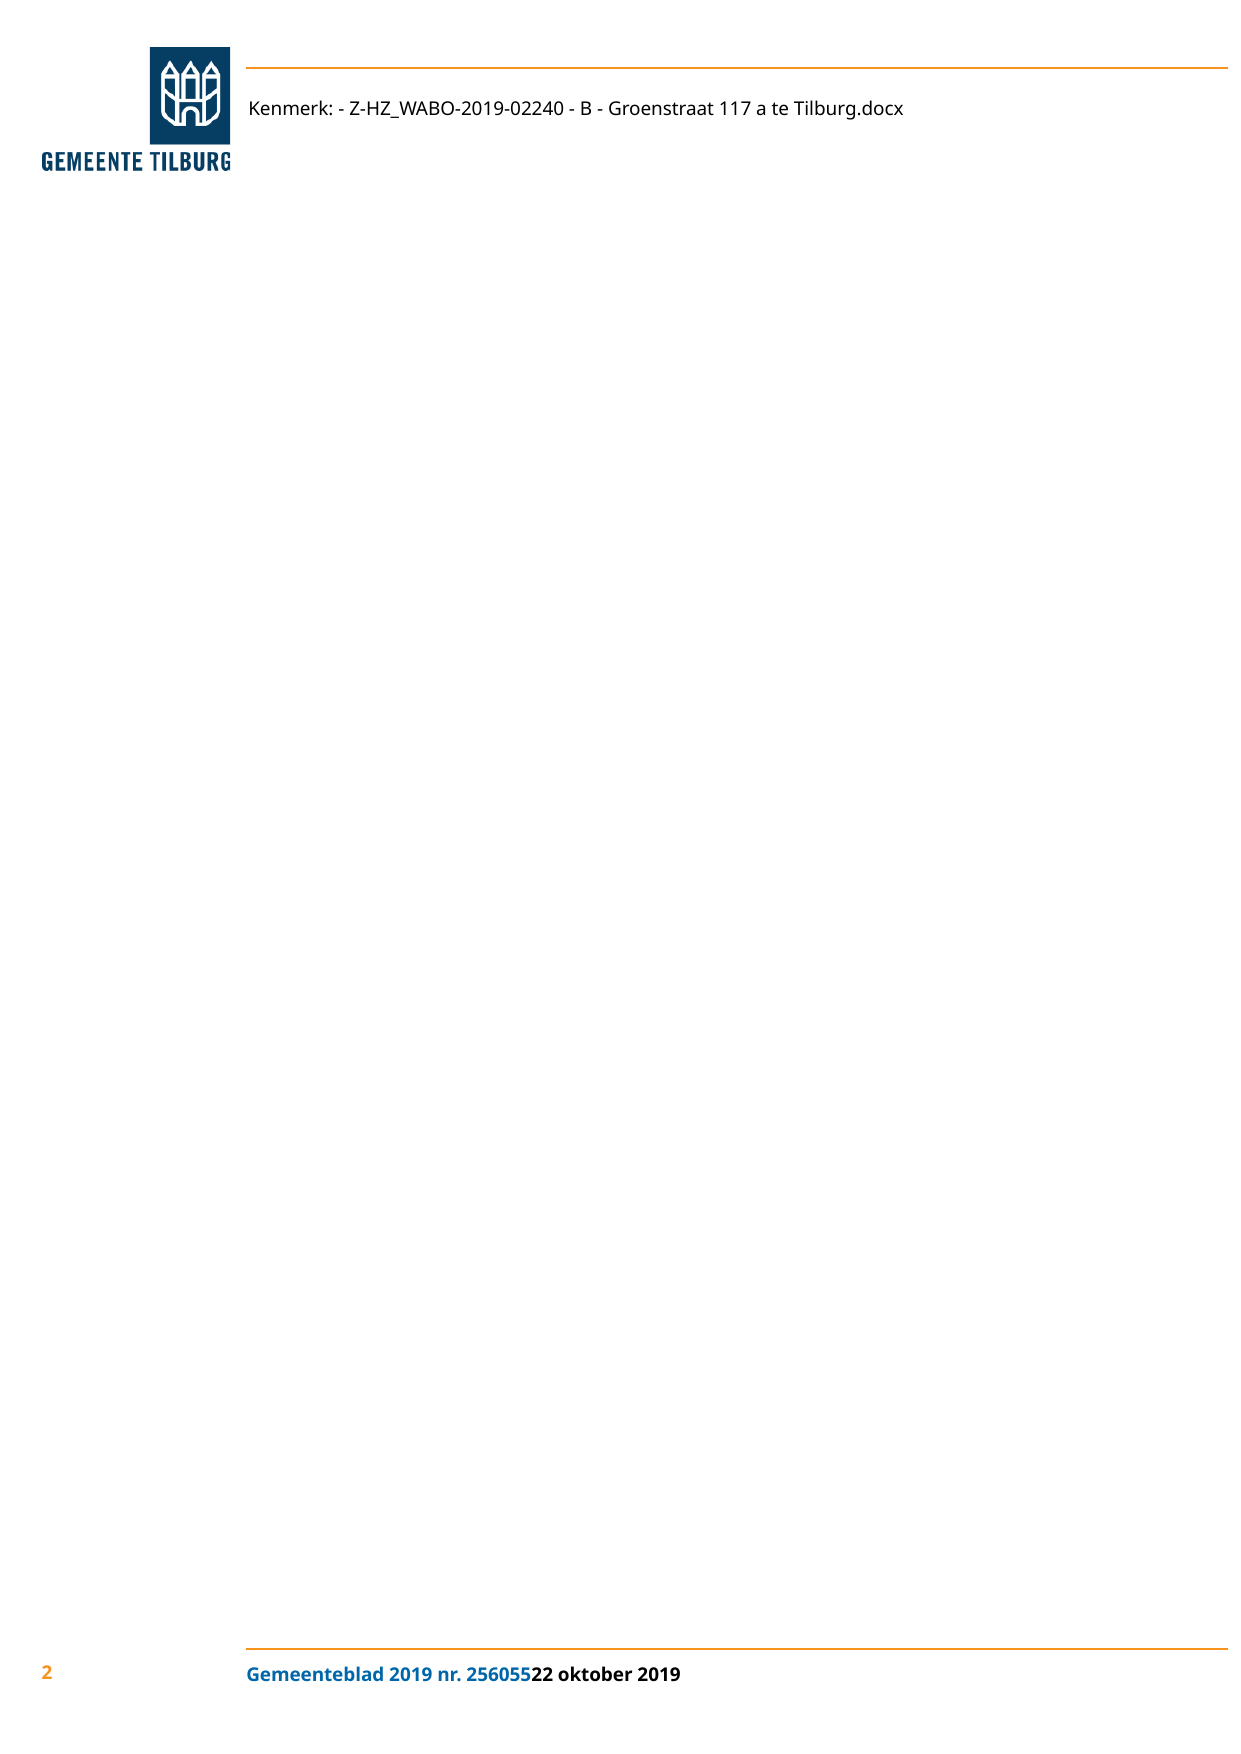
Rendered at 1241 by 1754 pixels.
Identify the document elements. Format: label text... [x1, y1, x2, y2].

text Kenmerk: - Z-HZ_WABO-2019-02240 - B - Groenstraat 117 a te Tilburg.docx [248, 95, 1152, 121]
picture [41, 47, 231, 172]
